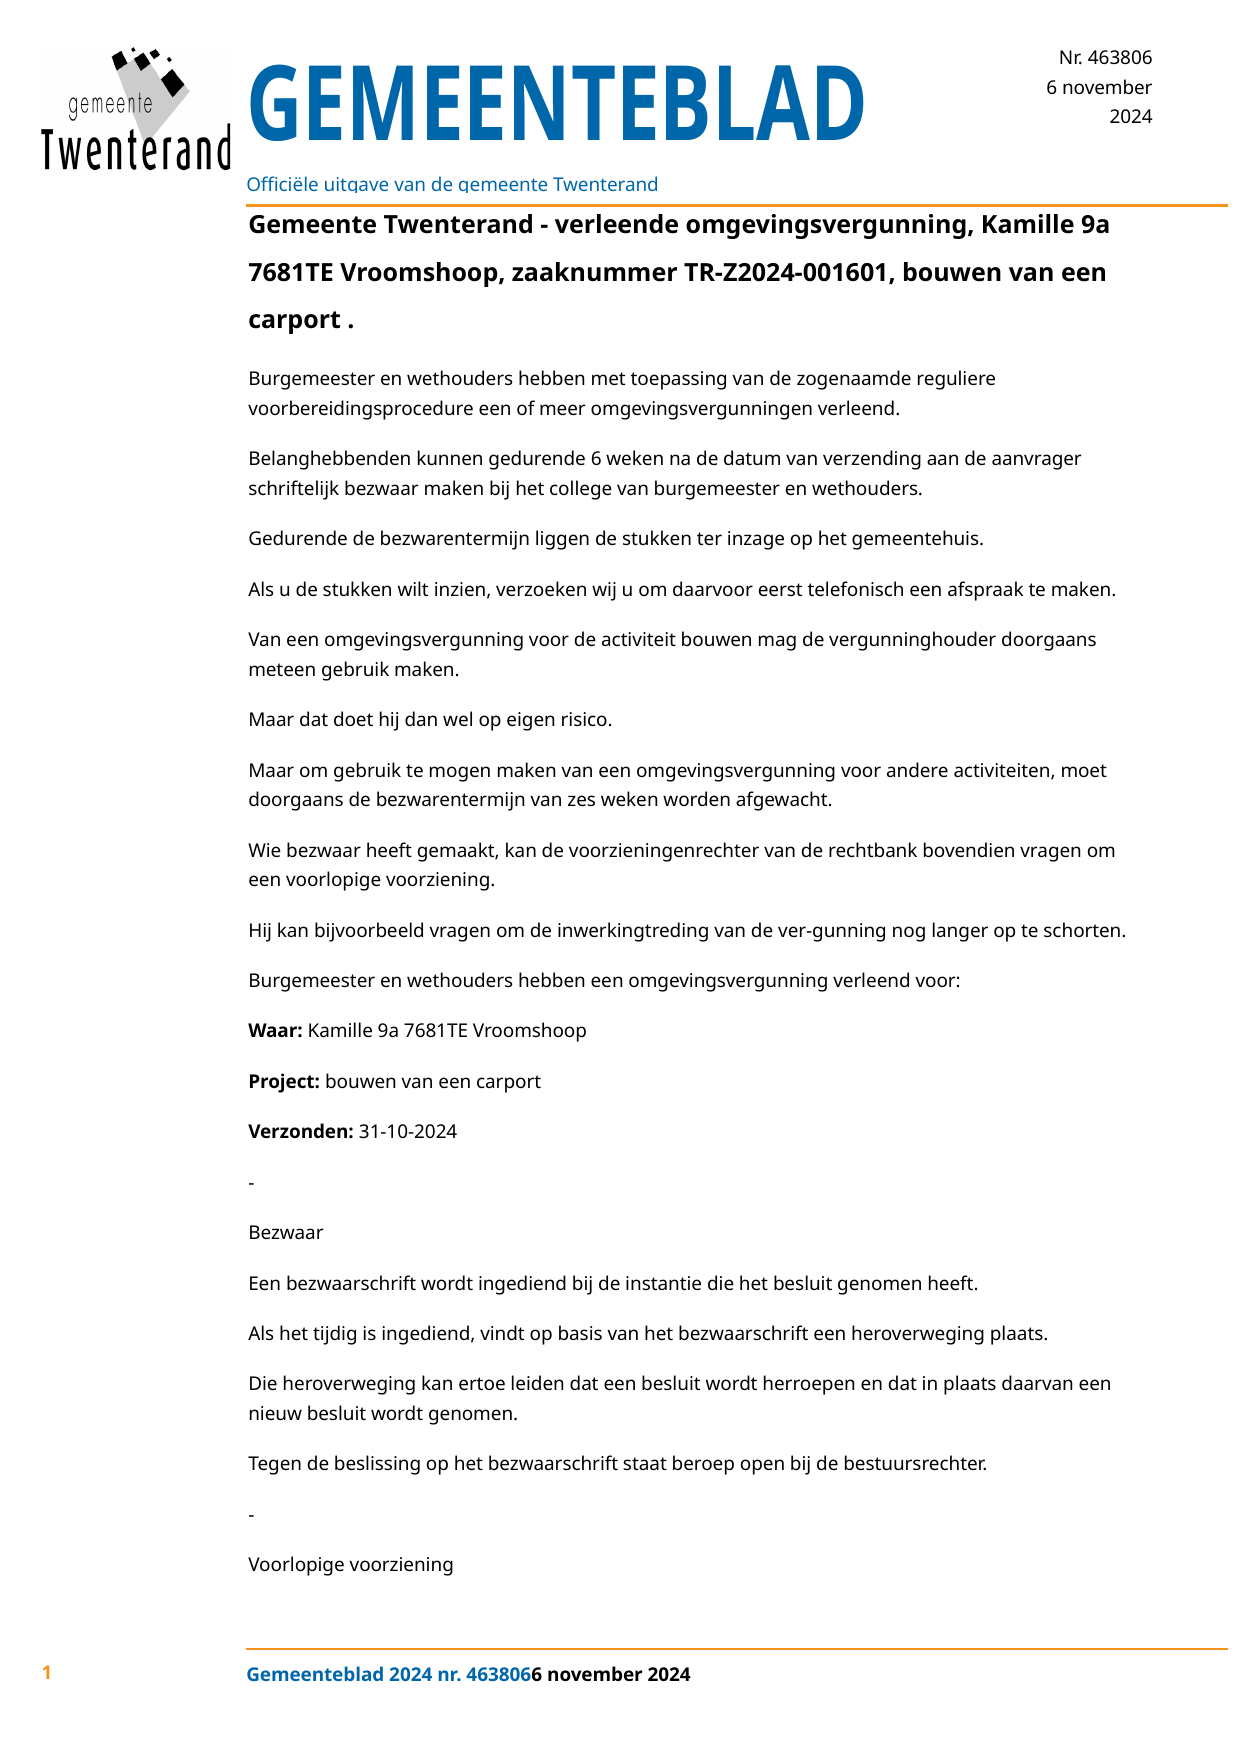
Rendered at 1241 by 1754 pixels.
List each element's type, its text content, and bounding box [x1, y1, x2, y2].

text Belanghebbenden kunnen gedurende 6 weken na de datum van verzending aan de aanvrager schriftelijk bezwaar maken bij het college van burgemeester en wethouders. [248, 446, 1152, 501]
text Waar: Kamille 9a 7681TE Vroomshoop [248, 1018, 1152, 1043]
text Maar dat doet hij dan wel op eigen risico. [248, 706, 1152, 732]
text Burgemeester en wethouders hebben met toepassing van de zogenaamde reguliere voorbereidingsprocedure een of meer omgevingsvergunningen verleend. [248, 366, 1152, 421]
text Maar om gebruik te mogen maken van een omgevingsvergunning voor andere activiteiten, moet doorgaans de bezwarentermijn van zes weken worden afgewacht. [248, 757, 1152, 812]
text Die heroverweging kan ertoe leiden dat een besluit wordt herroepen en dat in plaats daarvan een nieuw besluit wordt genomen. [248, 1371, 1152, 1426]
text Burgemeester en wethouders hebben een omgevingsvergunning verleend voor: [248, 967, 1152, 993]
text Verzonden: 31-10-2024 [248, 1118, 1152, 1144]
text Van een omgevingsvergunning voor de activiteit bouwen mag de vergunninghouder doorgaans meteen gebruik maken. [248, 626, 1152, 682]
text - [248, 1169, 1152, 1194]
text - [248, 1501, 1152, 1527]
picture [41, 47, 231, 172]
text Wie bezwaar heeft gemaakt, kan de voorzieningenrechter van de rechtbank bovendien vragen om een voorlopige voorziening. [248, 837, 1152, 892]
text Hij kan bijvoorbeeld vragen om de inwerkingtreding van de ver-gunning nog langer op te schorten. [248, 917, 1152, 942]
text Als u de stukken wilt inzien, verzoeken wij u om daarvoor eerst telefonisch een afspraak te maken. [248, 576, 1152, 602]
text Als het tijdig is ingediend, vindt op basis van het bezwaarschrift een heroverweging plaats. [248, 1320, 1152, 1346]
text Een bezwaarschrift wordt ingediend bij de instantie die het besluit genomen heeft. [248, 1270, 1152, 1295]
text Project: bouwen van een carport [248, 1068, 1152, 1094]
text Tegen de beslissing op het bezwaarschrift staat beroep open bij de bestuursrechter. [248, 1451, 1152, 1476]
text Gemeente Twenterand - verleende omgevingsvergunning, Kamille 9a 7681TE Vroomshoop, zaaknummer TR-Z2024-001601, bouwen van een carport . [248, 207, 1152, 336]
text Gedurende de bezwarentermijn liggen de stukken ter inzage op het gemeentehuis. [248, 526, 1152, 551]
text Bezwaar [248, 1219, 1152, 1245]
text Voorlopige voorziening [248, 1551, 1152, 1577]
